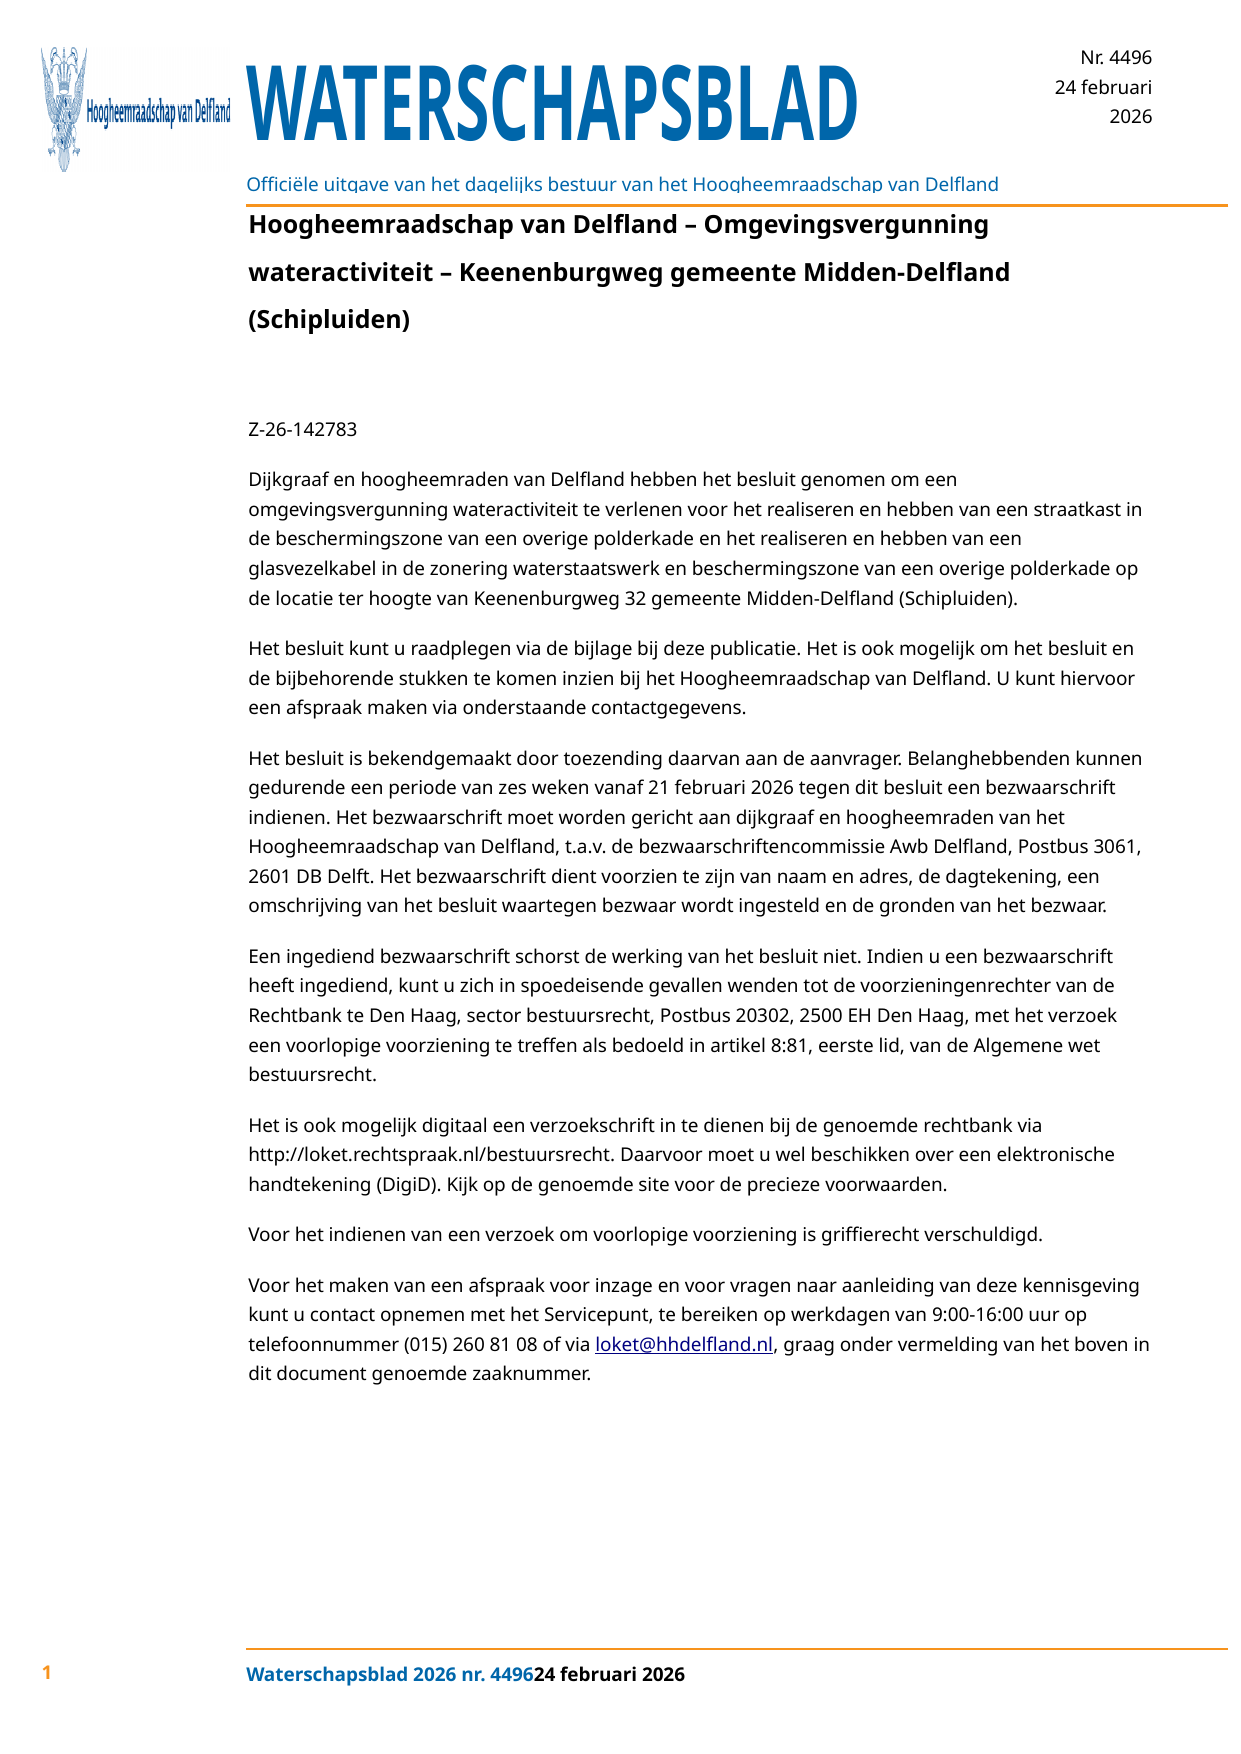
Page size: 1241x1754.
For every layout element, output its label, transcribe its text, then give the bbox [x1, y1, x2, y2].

text Hoogheemraadschap van Delfland – Omgevingsvergunning wateractiviteit – Keenenburgweg gemeente Midden-Delfland (Schipluiden) [248, 207, 1152, 336]
text Voor het indienen van een verzoek om voorlopige voorziening is griffierecht verschuldigd. [248, 1221, 1152, 1247]
text Een ingediend bezwaarschrift schorst de werking van het besluit niet. Indien u een bezwaarschrift heeft ingediend, kunt u zich in spoedeisende gevallen wenden tot de voorzieningenrechter van de Rechtbank te Den Haag, sector bestuursrecht, Postbus 20302, 2500 EH Den Haag, met het verzoek een voorlopige voorziening te treffen als bedoeld in artikel 8:81, eerste lid, van de Algemene wet bestuursrecht. [248, 943, 1152, 1087]
text Het besluit kunt u raadplegen via de bijlage bij deze publicatie. Het is ook mogelijk om het besluit en de bijbehorende stukken te komen inzien bij het Hoogheemraadschap van Delfland. U kunt hiervoor een afspraak maken via onderstaande contactgegevens. [248, 635, 1152, 720]
text Dijkgraaf en hoogheemraden van Delfland hebben het besluit genomen om een omgevingsvergunning wateractiviteit te verlenen voor het realiseren en hebben van een straatkast in de beschermingszone van een overige polderkade en het realiseren en hebben van een glasvezelkabel in de zonering waterstaatswerk en beschermingszone van een overige polderkade op de locatie ter hoogte van Keenenburgweg 32 gemeente Midden-Delfland (Schipluiden). [248, 466, 1152, 610]
text Het is ook mogelijk digitaal een verzoekschrift in te dienen bij de genoemde rechtbank via http://loket.rechtspraak.nl/bestuursrecht. Daarvoor moet u wel beschikken over een elektronische handtekening (DigiD). Kijk op de genoemde site voor de precieze voorwaarden. [248, 1112, 1152, 1197]
text Het besluit is bekendgemaakt door toezending daarvan aan de aanvrager. Belanghebbenden kunnen gedurende een periode van zes weken vanaf 21 februari 2026 tegen dit besluit een bezwaarschrift indienen. Het bezwaarschrift moet worden gericht aan dijkgraaf en hoogheemraden van het Hoogheemraadschap van Delfland, t.a.v. de bezwaarschriftencommissie Awb Delfland, Postbus 3061, 2601 DB Delft. Het bezwaarschrift dient voorzien te zijn van naam en adres, de dagtekening, een omschrijving van het besluit waartegen bezwaar wordt ingesteld en de gronden van het bezwaar. [248, 745, 1152, 918]
picture [41, 47, 231, 172]
text Z-26-142783 [248, 416, 1152, 442]
text Voor het maken van een afspraak voor inzage en voor vragen naar aanleiding van deze kennisgeving kunt u contact opnemen met het Servicepunt, te bereiken op werkdagen van 9:00-16:00 uur op telefoonnummer (015) 260 81 08 of via loket@hhdelfland.nl, graag onder vermelding van het boven in dit document genoemde zaaknummer. [248, 1272, 1152, 1386]
